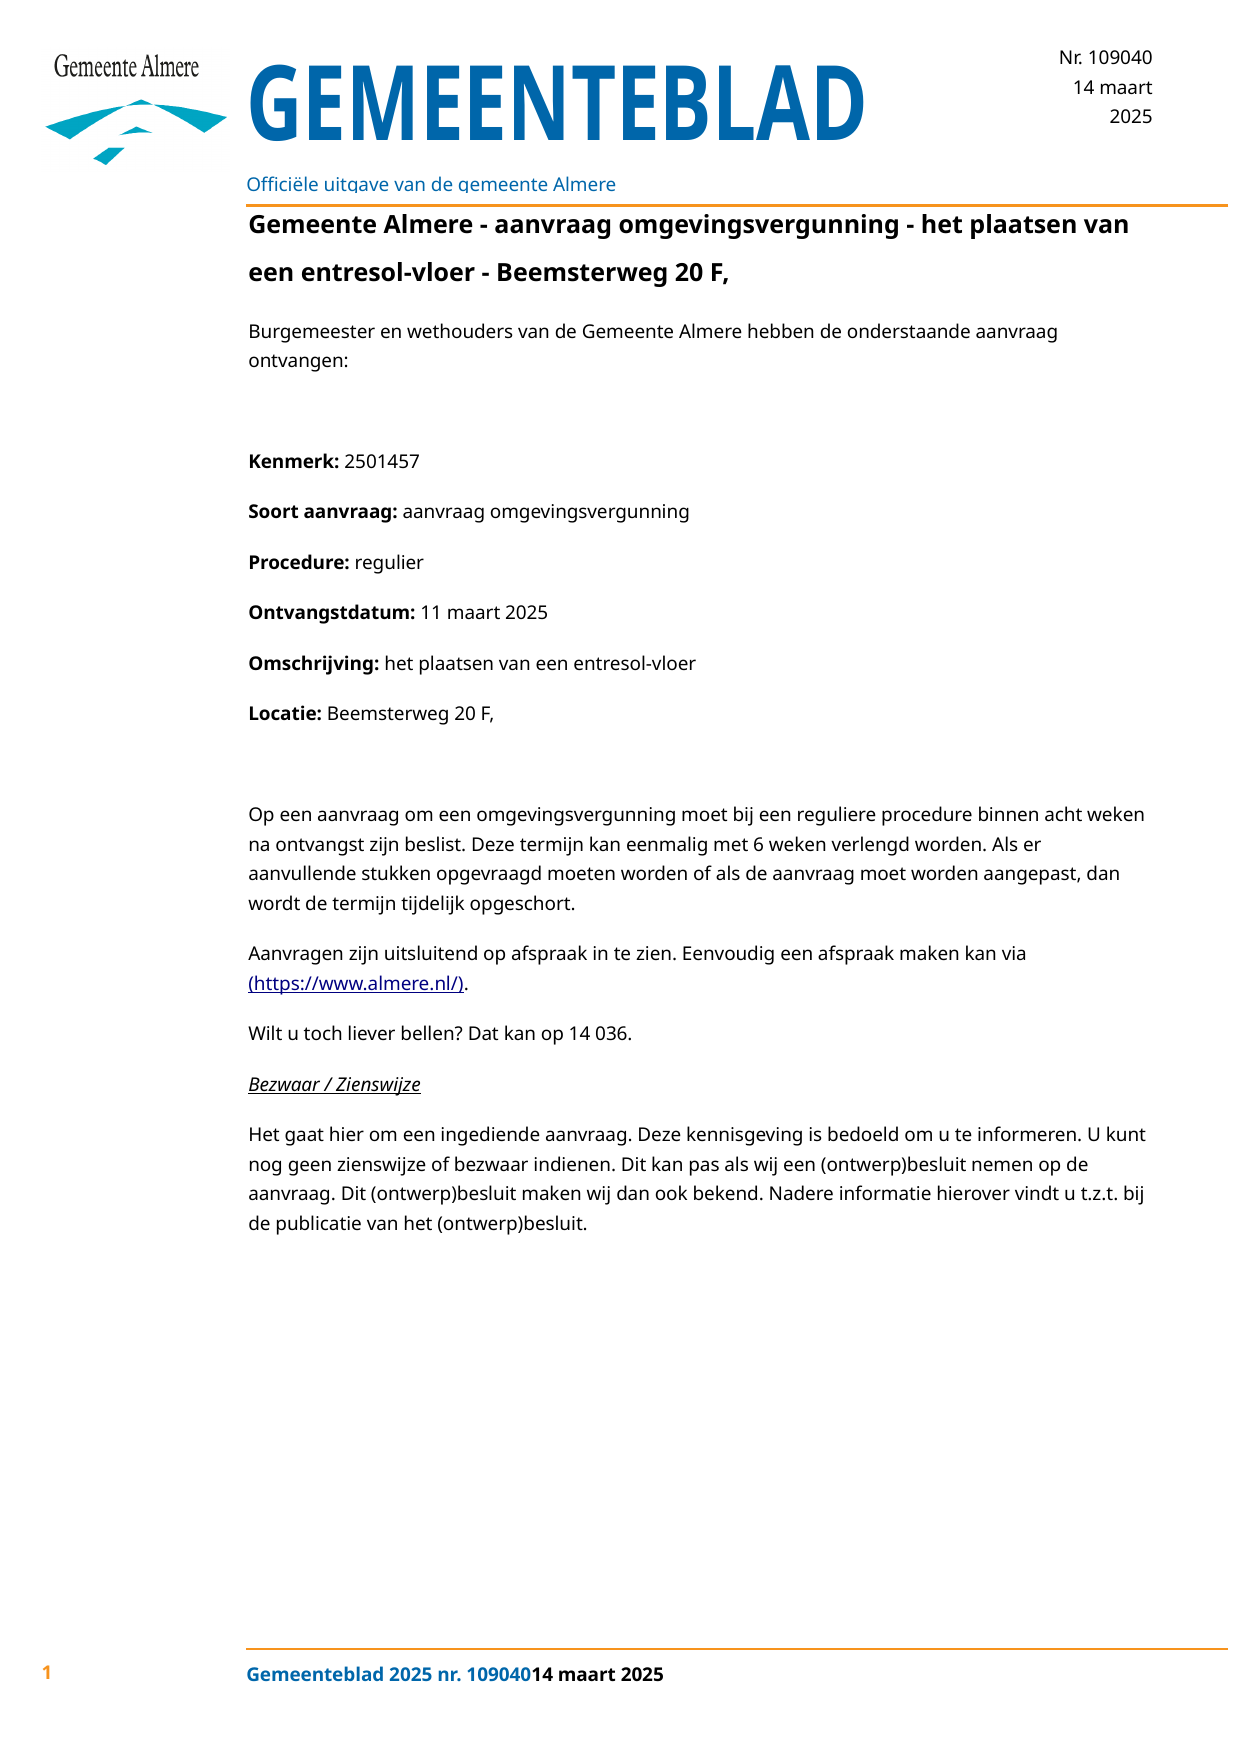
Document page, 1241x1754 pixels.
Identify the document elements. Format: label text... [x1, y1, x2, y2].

text Bezwaar / Zienswijze [248, 1071, 1152, 1097]
text Omschrijving: het plaatsen van een entresol-vloer [248, 650, 1152, 676]
text Aanvragen zijn uitsluitend op afspraak in te zien. Eenvoudig een afspraak maken kan via (https://www.almere.nl/). [248, 940, 1152, 996]
picture [41, 47, 231, 172]
text Soort aanvraag: aanvraag omgevingsvergunning [248, 499, 1152, 524]
text Op een aanvraag om een omgevingsvergunning moet bij een reguliere procedure binnen acht weken na ontvangst zijn beslist. Deze termijn kan eenmalig met 6 weken verlengd worden. Als er aanvullende stukken opgevraagd moeten worden of als de aanvraag moet worden aangepast, dan wordt de termijn tijdelijk opgeschort. [248, 801, 1152, 916]
text Wilt u toch liever bellen? Dat kan op 14 036. [248, 1020, 1152, 1046]
text Procedure: regulier [248, 549, 1152, 575]
text Gemeente Almere - aanvraag omgevingsvergunning - het plaatsen van een entresol-vloer - Beemsterweg 20 F, [248, 207, 1152, 288]
text Burgemeester en wethouders van de Gemeente Almere hebben de onderstaande aanvraag ontvangen: [248, 318, 1152, 373]
text Locatie: Beemsterweg 20 F, [248, 700, 1152, 726]
text Het gaat hier om een ingediende aanvraag. Deze kennisgeving is bedoeld om u te informeren. U kunt nog geen zienswijze of bezwaar indienen. Dit kan pas als wij een (ontwerp)besluit nemen op de aanvraag. Dit (ontwerp)besluit maken wij dan ook bekend. Nadere informatie hierover vindt u t.z.t. bij de publicatie van het (ontwerp)besluit. [248, 1121, 1152, 1236]
text Kenmerk: 2501457 [248, 448, 1152, 474]
text Ontvangstdatum: 11 maart 2025 [248, 599, 1152, 625]
